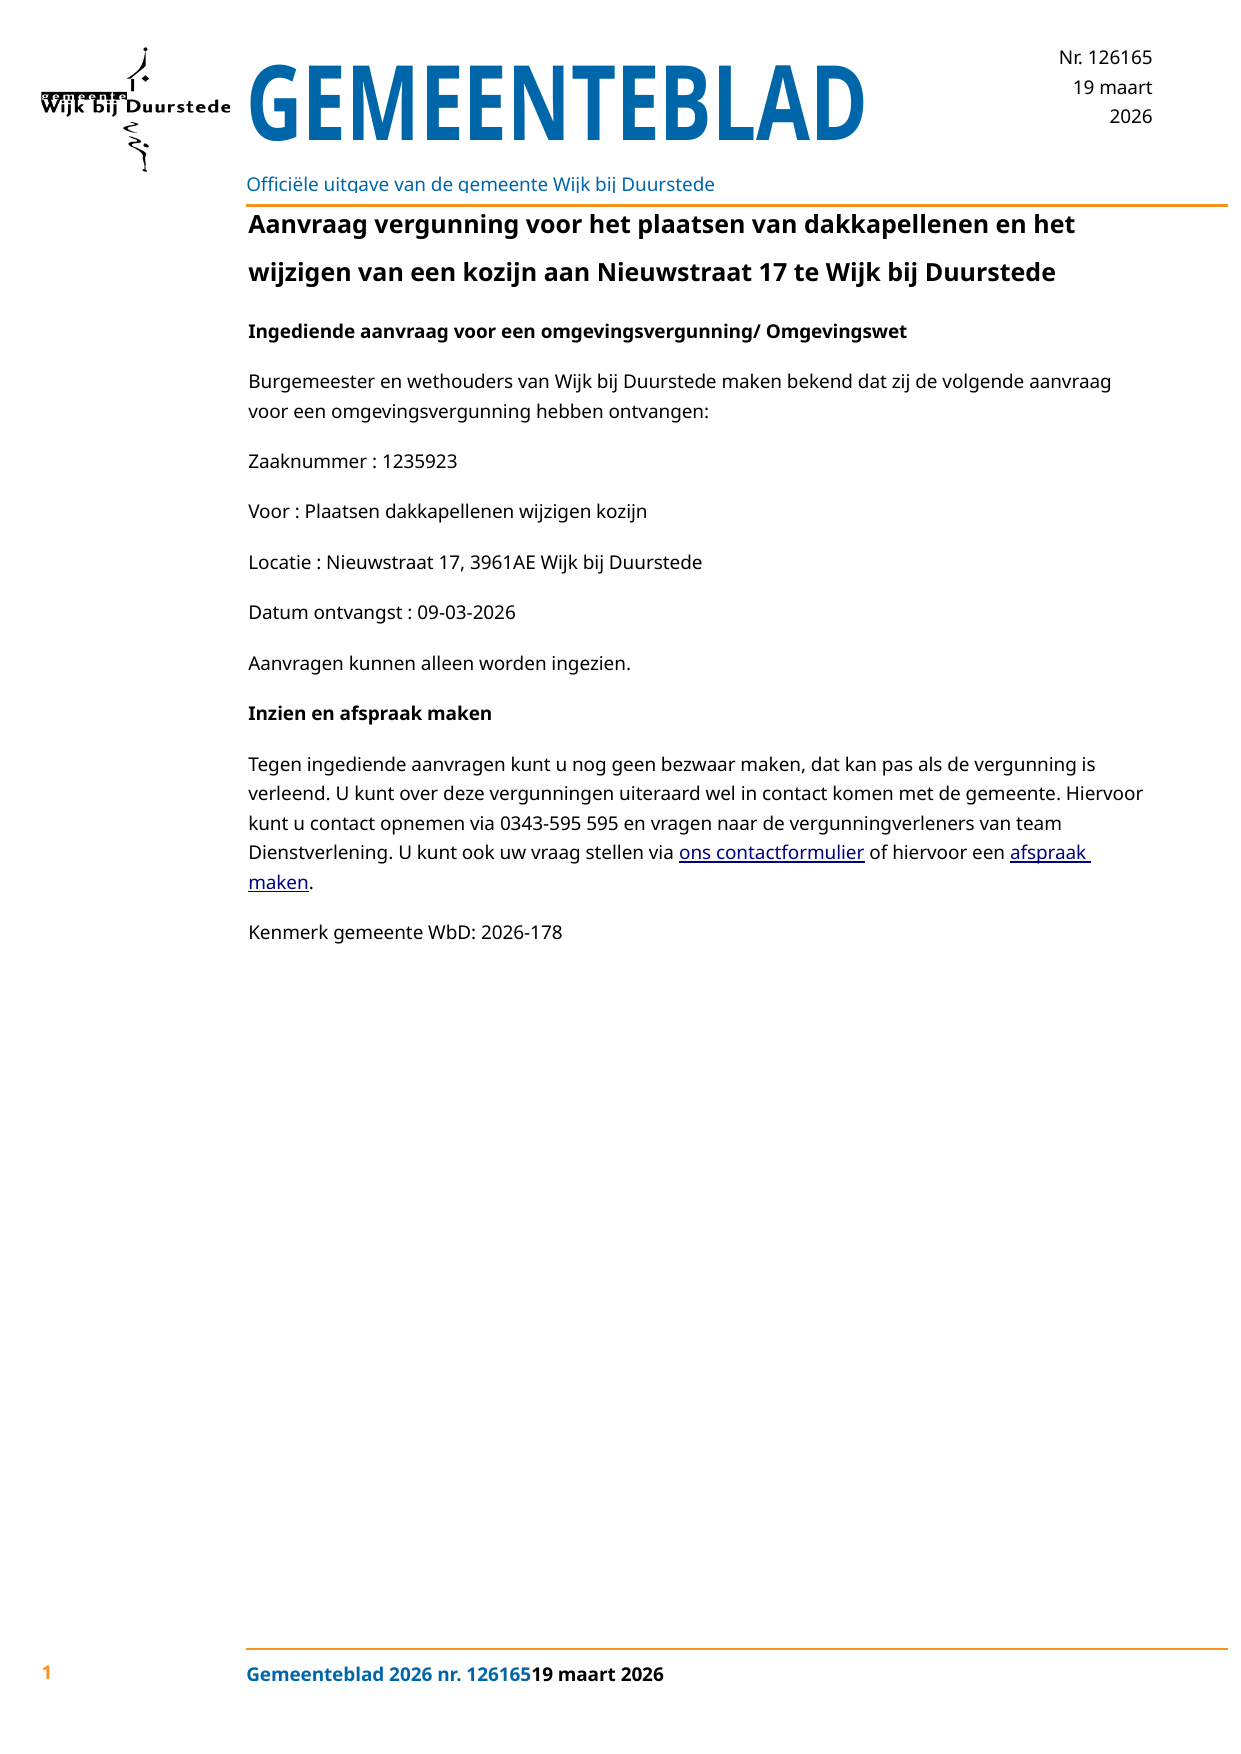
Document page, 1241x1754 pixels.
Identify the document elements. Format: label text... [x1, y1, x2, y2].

text Aanvragen kunnen alleen worden ingezien. [248, 650, 1152, 676]
text Kenmerk gemeente WbD: 2026-178 [248, 919, 1152, 945]
text Tegen ingediende aanvragen kunt u nog geen bezwaar maken, dat kan pas als de vergunning is verleend. U kunt over deze vergunningen uiteraard wel in contact komen met de gemeente. Hiervoor kunt u contact opnemen via 0343-595 595 en vragen naar de vergunningverleners van team Dienstverlening. U kunt ook uw vraag stellen via ons contactformulier of hiervoor een afspraak maken. [248, 751, 1152, 895]
text Aanvraag vergunning voor het plaatsen van dakkapellenen en het wijzigen van een kozijn aan Nieuwstraat 17 te Wijk bij Duurstede [248, 207, 1152, 288]
picture [41, 47, 231, 172]
text Voor : Plaatsen dakkapellenen wijzigen kozijn [248, 499, 1152, 524]
text Burgemeester en wethouders van Wijk bij Duurstede maken bekend dat zij de volgende aanvraag voor een omgevingsvergunning hebben ontvangen: [248, 368, 1152, 424]
text Inzien en afspraak maken [248, 700, 1152, 726]
text Locatie : Nieuwstraat 17, 3961AE Wijk bij Duurstede [248, 549, 1152, 575]
text Datum ontvangst : 09-03-2026 [248, 599, 1152, 625]
text Ingediende aanvraag voor een omgevingsvergunning/ Omgevingswet [248, 318, 1152, 344]
text Zaaknummer : 1235923 [248, 448, 1152, 474]
